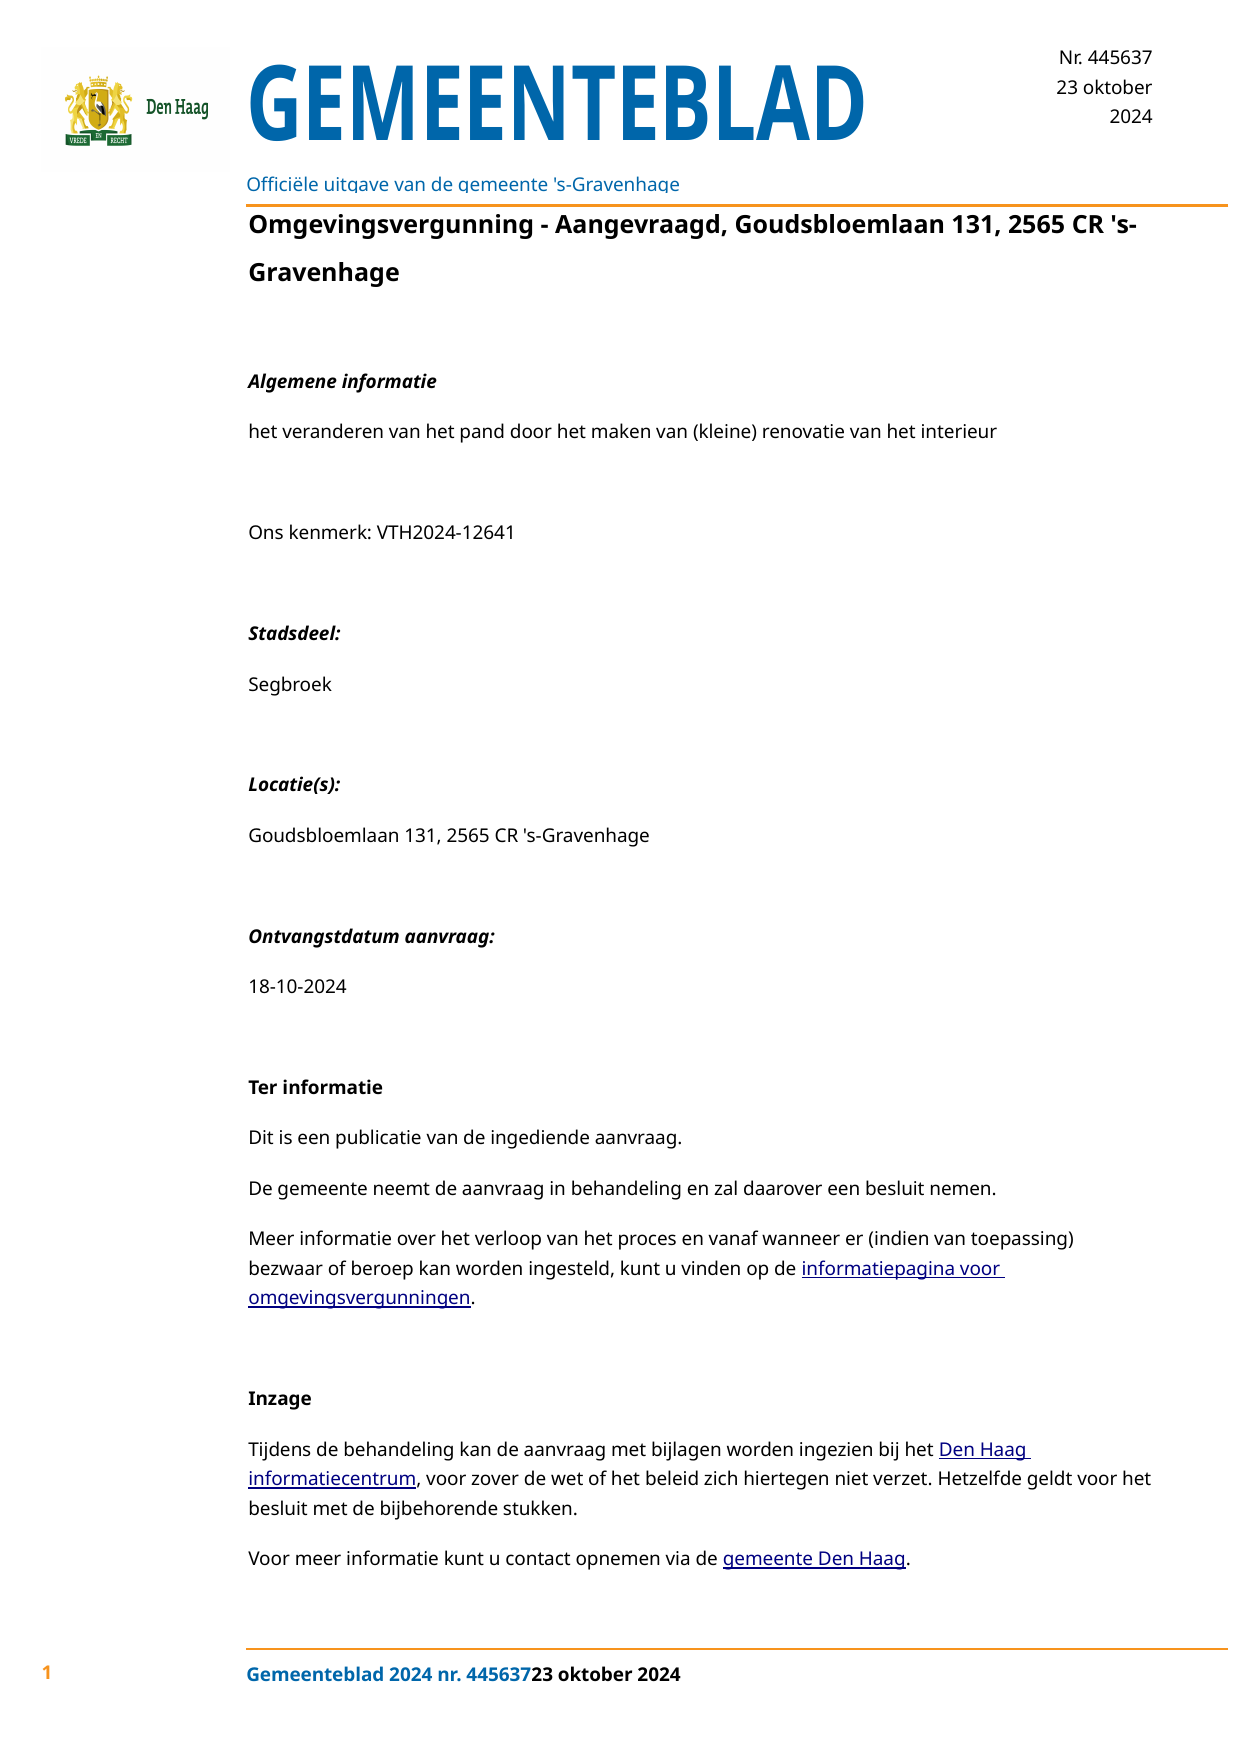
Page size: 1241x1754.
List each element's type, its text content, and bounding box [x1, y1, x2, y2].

text Locatie(s): [248, 772, 1152, 797]
text het veranderen van het pand door het maken van (kleine) renovatie van het interieur [248, 419, 1152, 444]
text Tijdens de behandeling kan de aanvraag met bijlagen worden ingezien bij het Den Haag informatiecentrum, voor zover de wet of het beleid zich hiertegen niet verzet. Hetzelfde geldt voor het besluit met de bijbehorende stukken. [248, 1436, 1152, 1521]
text 18-10-2024 [248, 973, 1152, 999]
picture [41, 47, 231, 172]
text Ter informatie [248, 1074, 1152, 1100]
text Ontvangstdatum aanvraag: [248, 923, 1152, 949]
text Dit is een publicatie van de ingediende aanvraag. [248, 1124, 1152, 1150]
text Inzage [248, 1385, 1152, 1411]
text De gemeente neemt de aanvraag in behandeling en zal daarover een besluit nemen. [248, 1175, 1152, 1201]
text Goudsbloemlaan 131, 2565 CR 's-Gravenhage [248, 822, 1152, 848]
text Omgevingsvergunning - Aangevraagd, Goudsbloemlaan 131, 2565 CR 's-Gravenhage [248, 207, 1152, 288]
text Stadsdeel: [248, 620, 1152, 646]
text Voor meer informatie kunt u contact opnemen via de gemeente Den Haag. [248, 1545, 1152, 1571]
text Ons kenmerk: VTH2024-12641 [248, 519, 1152, 545]
text Segbroek [248, 671, 1152, 697]
text Meer informatie over het verloop van het proces en vanaf wanneer er (indien van toepassing) bezwaar of beroep kan worden ingesteld, kunt u vinden op de informatiepagina voor omgevingsvergunningen. [248, 1225, 1152, 1310]
text Algemene informatie [248, 368, 1152, 394]
